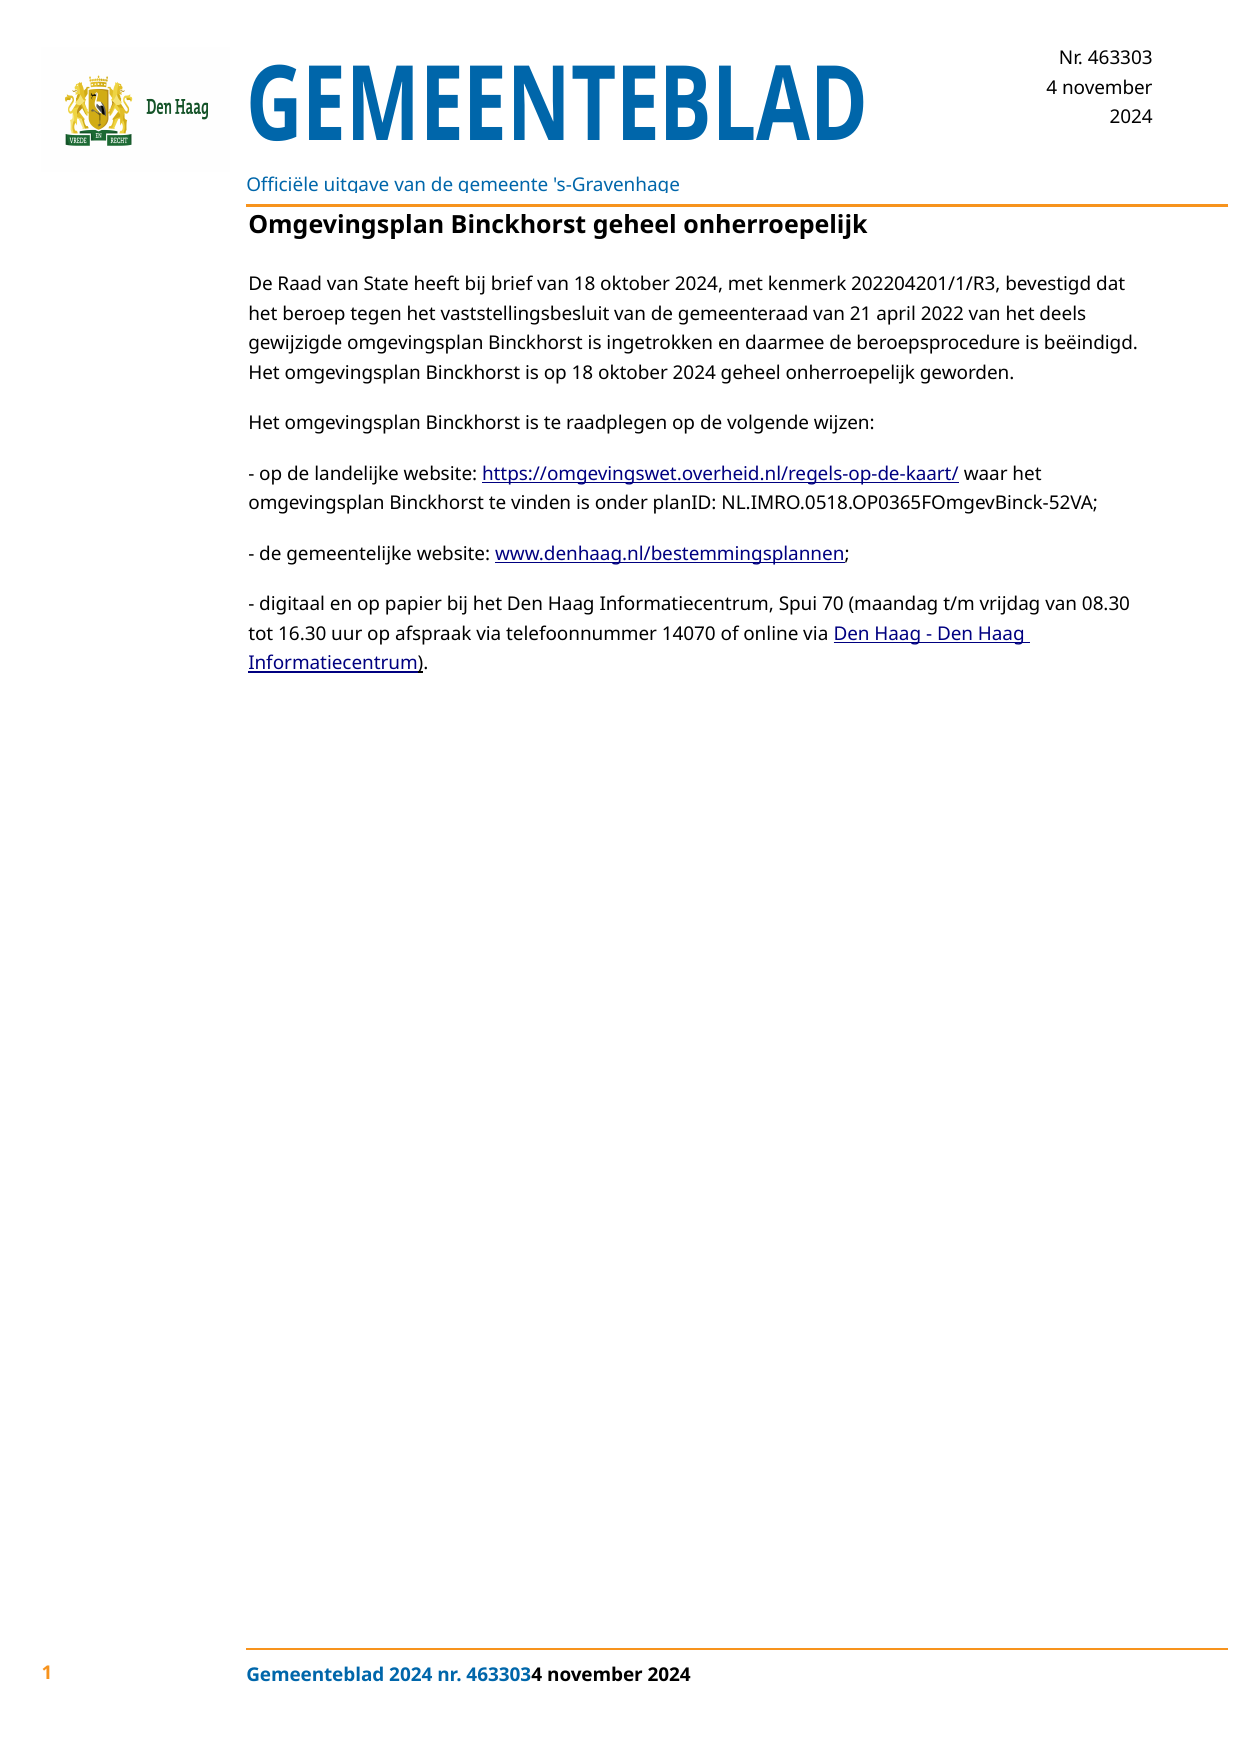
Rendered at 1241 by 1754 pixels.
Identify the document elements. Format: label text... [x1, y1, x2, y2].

text Omgevingsplan Binckhorst geheel onherroepelijk [248, 207, 1152, 241]
text - digitaal en op papier bij het Den Haag Informatiecentrum, Spui 70 (maandag t/m vrijdag van 08.30 tot 16.30 uur op afspraak via telefoonnummer 14070 of online via Den Haag - Den Haag Informatiecentrum). [248, 590, 1152, 675]
text - op de landelijke website: https://omgevingswet.overheid.nl/regels-op-de-kaart/ waar het omgevingsplan Binckhorst te vinden is onder planID: NL.IMRO.0518.OP0365FOmgevBinck-52VA; [248, 460, 1152, 515]
text De Raad van State heeft bij brief van 18 oktober 2024, met kenmerk 202204201/1/R3, bevestigd dat het beroep tegen het vaststellingsbesluit van de gemeenteraad van 21 april 2022 van het deels gewijzigde omgevingsplan Binckhorst is ingetrokken en daarmee de beroepsprocedure is beëindigd. Het omgevingsplan Binckhorst is op 18 oktober 2024 geheel onherroepelijk geworden. [248, 270, 1152, 385]
text - de gemeentelijke website: www.denhaag.nl/bestemmingsplannen; [248, 540, 1152, 566]
picture [41, 47, 231, 172]
text Het omgevingsplan Binckhorst is te raadplegen op de volgende wijzen: [248, 409, 1152, 435]
